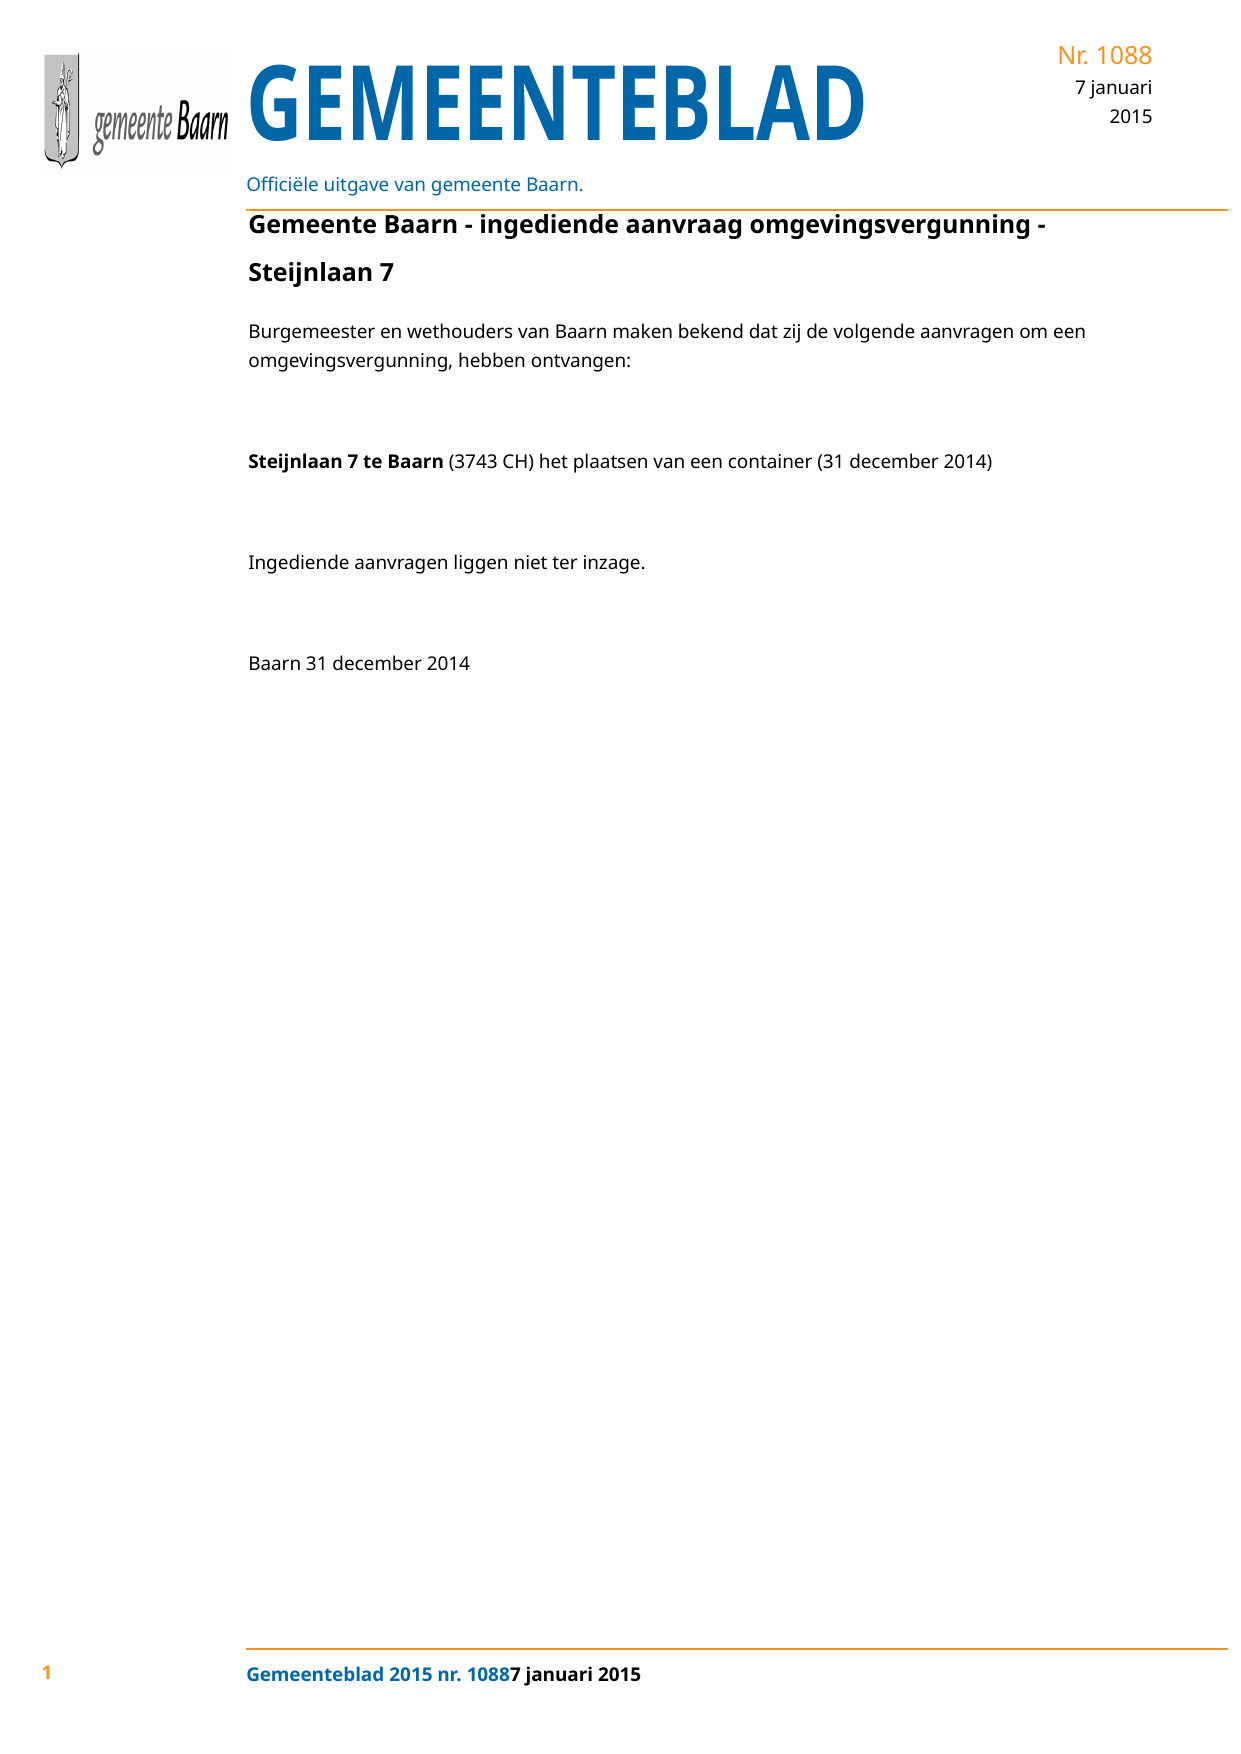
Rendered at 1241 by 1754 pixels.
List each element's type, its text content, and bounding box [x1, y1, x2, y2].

picture [41, 47, 231, 172]
text Ingediende aanvragen liggen niet ter inzage. [248, 549, 1152, 575]
text Gemeente Baarn - ingediende aanvraag omgevingsvergunning - Steijnlaan 7 [248, 211, 1152, 288]
text Baarn 31 december 2014 [248, 650, 1152, 676]
text Steijnlaan 7 te Baarn (3743 CH) het plaatsen van een container (31 december 2014) [248, 448, 1152, 474]
text Burgemeester en wethouders van Baarn maken bekend dat zij de volgende aanvragen om een omgevingsvergunning, hebben ontvangen: [248, 318, 1152, 373]
